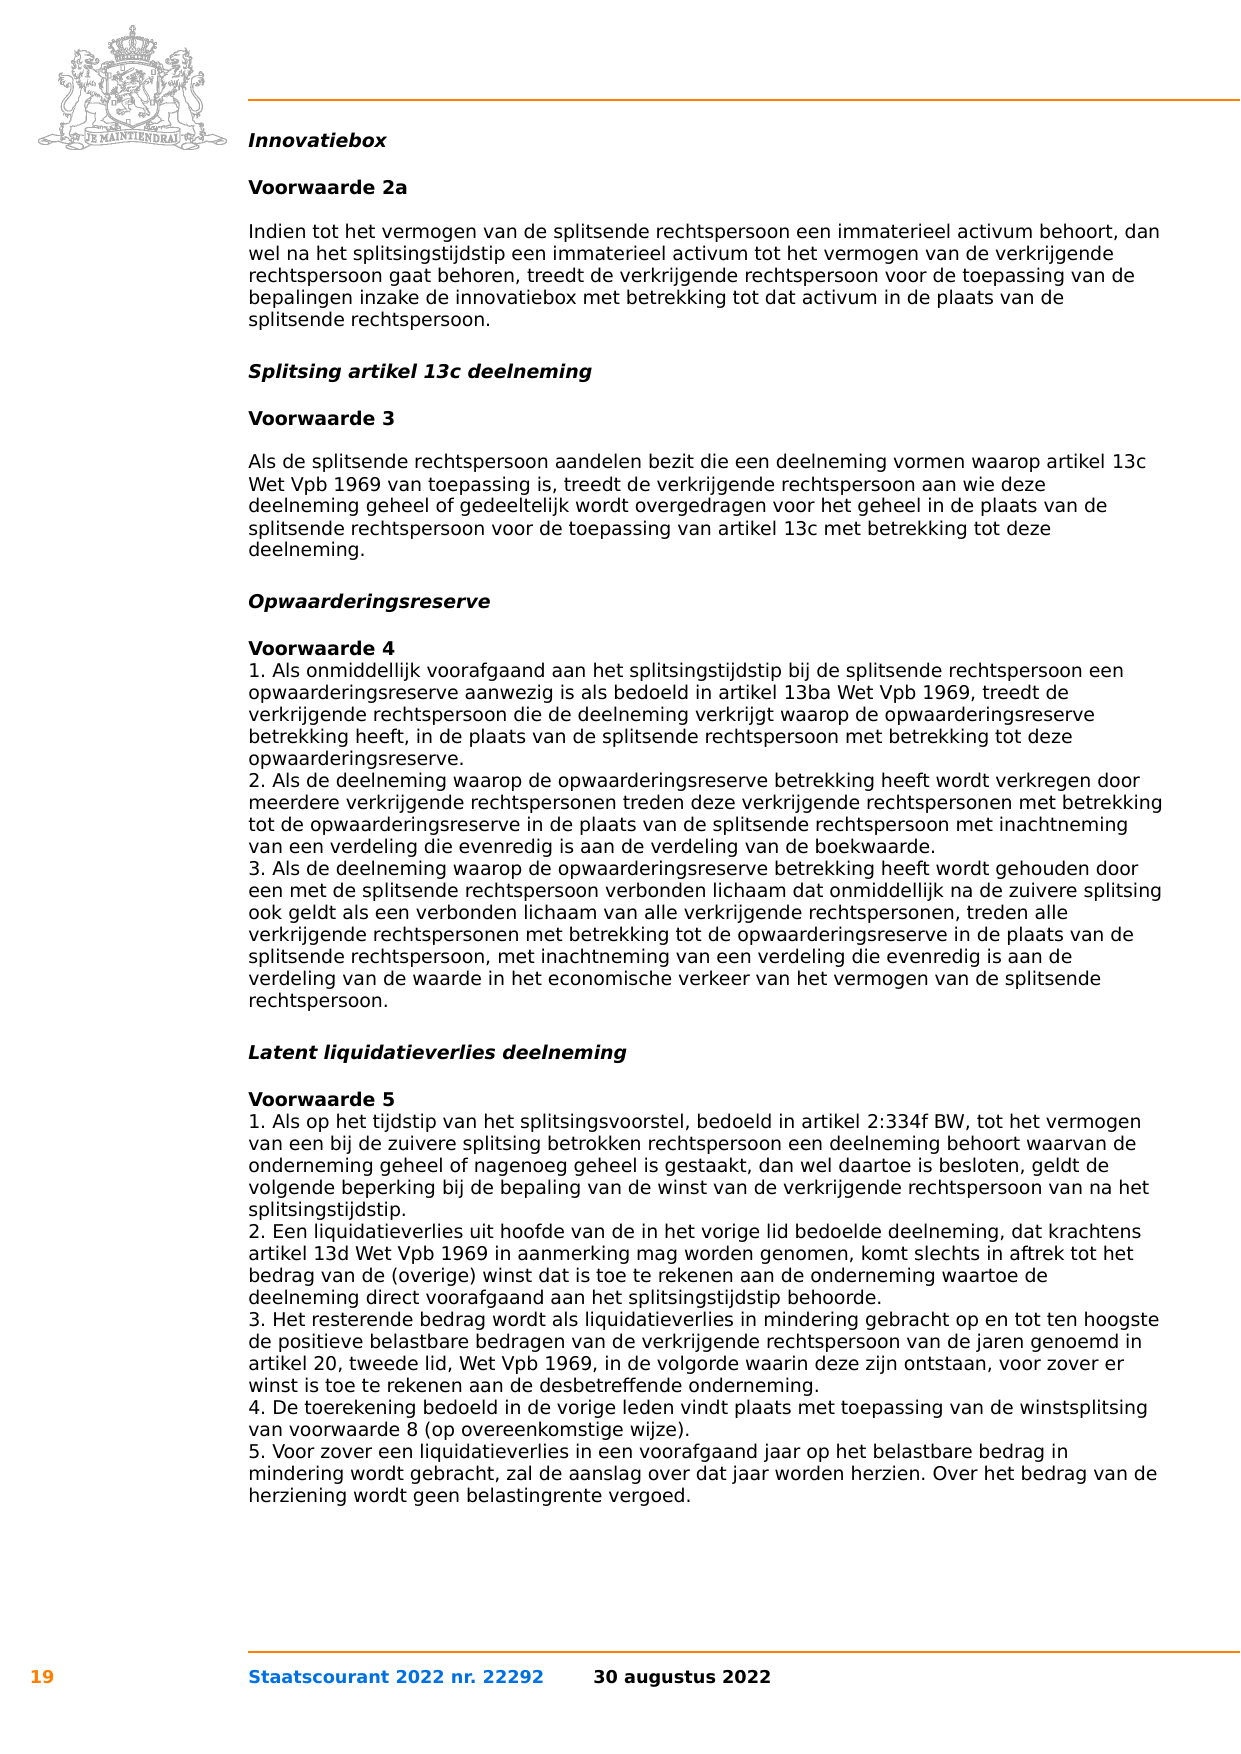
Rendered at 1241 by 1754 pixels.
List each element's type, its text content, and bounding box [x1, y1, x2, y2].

subtitle Voorwaarde 5 [248, 1089, 1163, 1111]
text 1. Als op het tijdstip van het splitsingsvoorstel, bedoeld in artikel 2:334f BW, tot het vermogen van een bij de zuivere splitsing betrokken rechtspersoon een deelneming behoort waarvan de onderneming geheel of nagenoeg geheel is gestaakt, dan wel daartoe is besloten, geldt de volgende beperking bij de bepaling van de winst van de verkrijgende rechtspersoon van na het splitsingstijdstip. [248, 1111, 1163, 1221]
subtitle Splitsing artikel 13c deelneming [248, 361, 1163, 383]
subtitle Latent liquidatieverlies deelneming [248, 1042, 1163, 1064]
text 3. Het resterende bedrag wordt als liquidatieverlies in mindering gebracht op en tot ten hoogste de positieve belastbare bedragen van de verkrijgende rechtspersoon van de jaren genoemd in artikel 20, tweede lid, Wet Vpb 1969, in de volgorde waarin deze zijn ontstaan, voor zover er winst is toe te rekenen aan de desbetreffende onderneming. [248, 1309, 1163, 1397]
subtitle Voorwaarde 4 [248, 638, 1163, 660]
subtitle Opwaarderingsreserve [248, 591, 1163, 613]
text Als de splitsende rechtspersoon aandelen bezit die een deelneming vormen waarop artikel 13c Wet Vpb 1969 van toepassing is, treedt de verkrijgende rechtspersoon aan wie deze deelneming geheel of gedeeltelijk wordt overgedragen voor het geheel in de plaats van de splitsende rechtspersoon voor de toepassing van artikel 13c met betrekking tot deze deelneming. [248, 451, 1163, 561]
text 2. Een liquidatieverlies uit hoofde van de in het vorige lid bedoelde deelneming, dat krachtens artikel 13d Wet Vpb 1969 in aanmerking mag worden genomen, komt slechts in aftrek tot het bedrag van de (overige) winst dat is toe te rekenen aan de onderneming waartoe de deelneming direct voorafgaand aan het splitsingstijdstip behoorde. [248, 1221, 1163, 1309]
text 3. Als de deelneming waarop de opwaarderingsreserve betrekking heeft wordt gehouden door een met de splitsende rechtspersoon verbonden lichaam dat onmiddellijk na de zuivere splitsing ook geldt als een verbonden lichaam van alle verkrijgende rechtspersonen, treden alle verkrijgende rechtspersonen met betrekking tot de opwaarderingsreserve in de plaats van de splitsende rechtspersoon, met inachtneming van een verdeling die evenredig is aan de verdeling van de waarde in het economische verkeer van het vermogen van de splitsende rechtspersoon. [248, 858, 1163, 1012]
picture [38, 25, 227, 150]
text 1. Als onmiddellijk voorafgaand aan het splitsingstijdstip bij de splitsende rechtspersoon een opwaarderingsreserve aanwezig is als bedoeld in artikel 13ba Wet Vpb 1969, treedt de verkrijgende rechtspersoon die de deelneming verkrijgt waarop de opwaarderingsreserve betrekking heeft, in de plaats van de splitsende rechtspersoon met betrekking tot deze opwaarderingsreserve. [248, 660, 1163, 770]
subtitle Innovatiebox [248, 130, 1163, 152]
text Indien tot het vermogen van de splitsende rechtspersoon een immaterieel activum behoort, dan wel na het splitsingstijdstip een immaterieel activum tot het vermogen van de verkrijgende rechtspersoon gaat behoren, treedt de verkrijgende rechtspersoon voor de toepassing van de bepalingen inzake de innovatiebox met betrekking tot dat activum in de plaats van de splitsende rechtspersoon. [248, 221, 1163, 331]
text 5. Voor zover een liquidatieverlies in een voorafgaand jaar op het belastbare bedrag in mindering wordt gebracht, zal de aanslag over dat jaar worden herzien. Over het bedrag van de herziening wordt geen belastingrente vergoed. [248, 1441, 1163, 1507]
subtitle Voorwaarde 3 [248, 408, 1163, 429]
text 4. De toerekening bedoeld in de vorige leden vindt plaats met toepassing van de winstsplitsing van voorwaarde 8 (op overeenkomstige wijze). [248, 1397, 1163, 1441]
subtitle Voorwaarde 2a [248, 177, 1163, 199]
text 2. Als de deelneming waarop de opwaarderingsreserve betrekking heeft wordt verkregen door meerdere verkrijgende rechtspersonen treden deze verkrijgende rechtspersonen met betrekking tot de opwaarderingsreserve in de plaats van de splitsende rechtspersoon met inachtneming van een verdeling die evenredig is aan de verdeling van de boekwaarde. [248, 770, 1163, 858]
